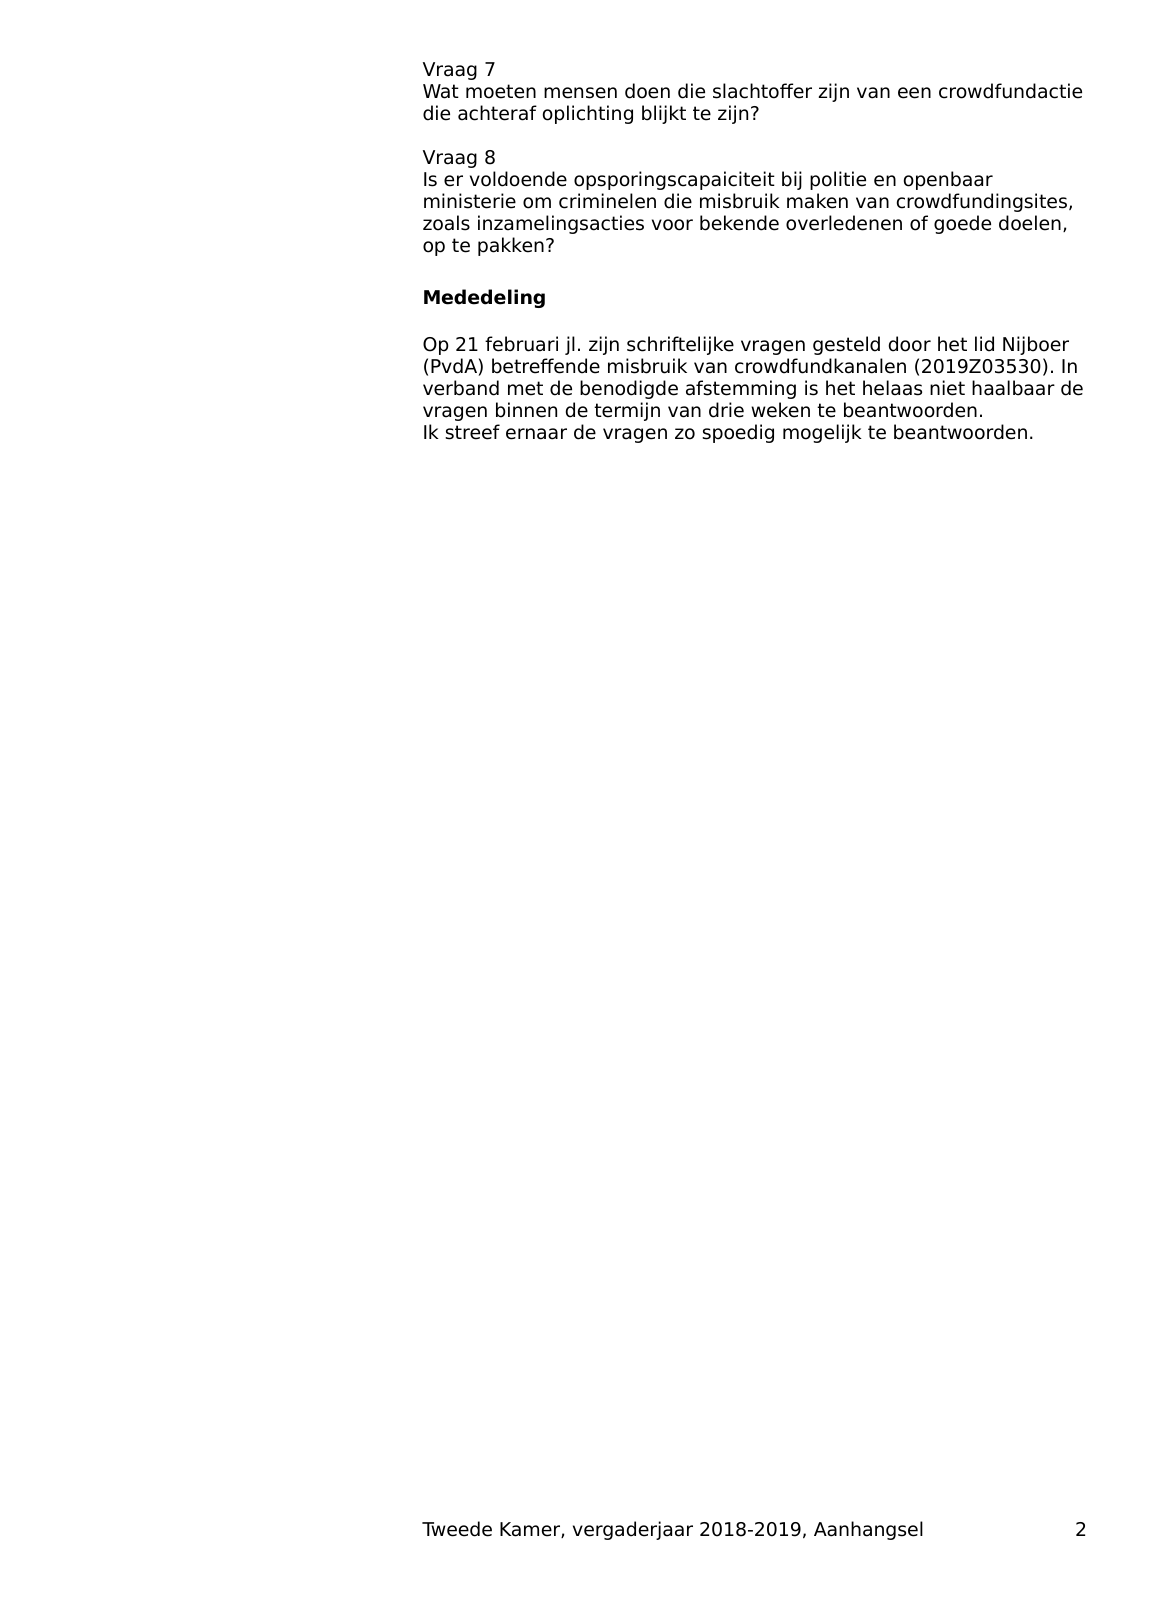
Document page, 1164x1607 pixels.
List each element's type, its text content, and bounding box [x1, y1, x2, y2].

text Ik streef ernaar de vragen zo spoedig mogelijk te beantwoorden. [422, 422, 1087, 444]
subtitle Mededeling [422, 287, 1087, 309]
text Op 21 februari jl. zijn schriftelijke vragen gesteld door het lid Nijboer (PvdA) betreffende misbruik van crowdfundkanalen (2019Z03530). In verband met de benodigde afstemming is het helaas niet haalbaar de vragen binnen de termijn van drie weken te beantwoorden. [422, 334, 1087, 422]
text Vraag 8 [422, 147, 1087, 169]
text Is er voldoende opsporingscapaiciteit bij politie en openbaar ministerie om criminelen die misbruik maken van crowdfundingsites, zoals inzamelingsacties voor bekende overledenen of goede doelen, op te pakken? [422, 169, 1087, 257]
text Vraag 7 [422, 59, 1087, 81]
text Wat moeten mensen doen die slachtoffer zijn van een crowdfundactie die achteraf oplichting blijkt te zijn? [422, 81, 1087, 125]
